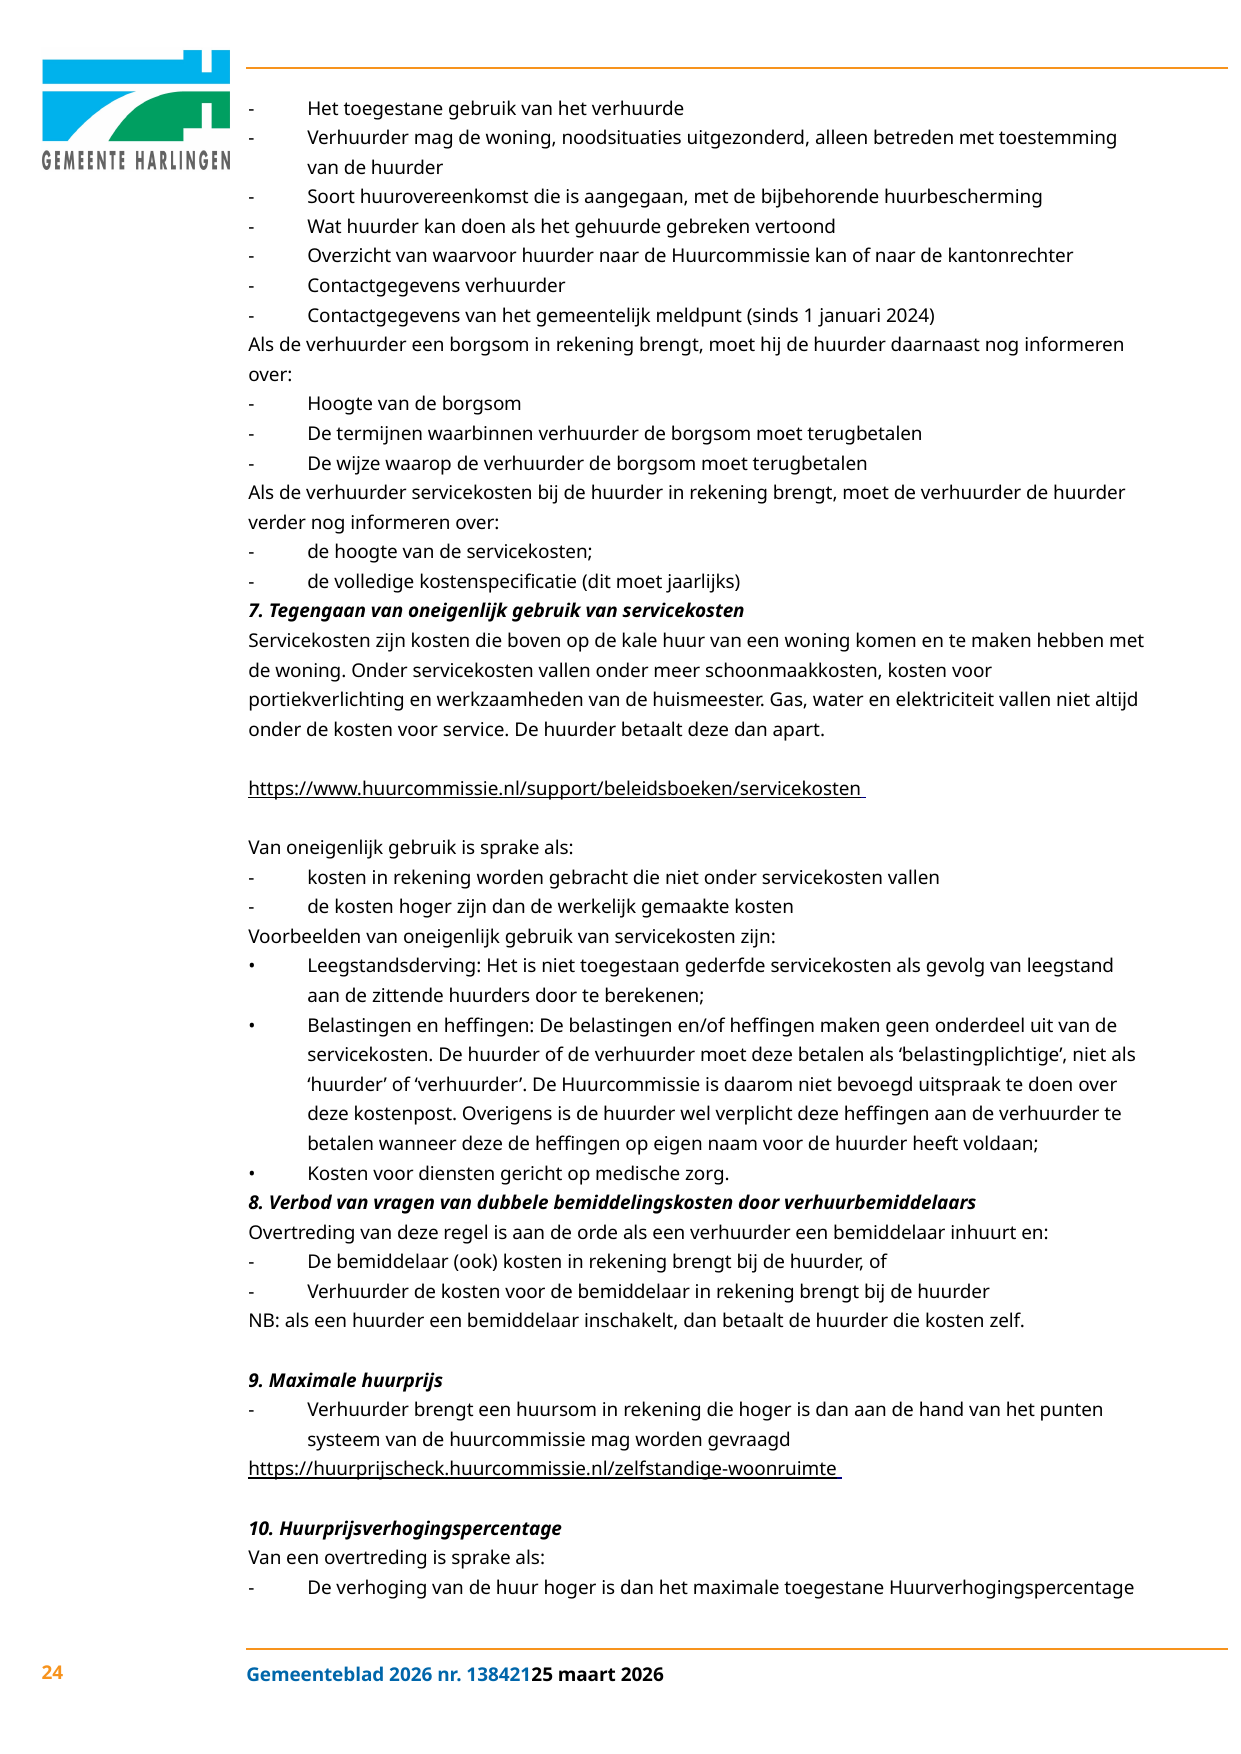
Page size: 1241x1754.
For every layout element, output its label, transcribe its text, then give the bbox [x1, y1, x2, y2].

list Verhuurder brengt een huursom in rekening die hoger is dan aan de hand van het punten systeem van de huurcommissie mag worden gevraagd [248, 1396, 1152, 1452]
text 10. Huurprijsverhogingspercentage [248, 1515, 1152, 1541]
list Soort huurovereenkomst die is aangegaan, met de bijbehorende huurbescherming [248, 183, 1152, 209]
list Contactgegevens van het gemeentelijk meldpunt (sinds 1 januari 2024) [248, 302, 1152, 328]
text Overtreding van deze regel is aan de orde als een verhuurder een bemiddelaar inhuurt en: [248, 1219, 1152, 1245]
text Als de verhuurder servicekosten bij de huurder in rekening brengt, moet de verhuurder de huurder verder nog informeren over: [248, 479, 1152, 535]
list Kosten voor diensten gericht op medische zorg. [248, 1160, 1152, 1186]
list Verhuurder mag de woning, noodsituaties uitgezonderd, alleen betreden met toestemming van de huurder [248, 124, 1152, 180]
list De wijze waarop de verhuurder de borgsom moet terugbetalen [248, 450, 1152, 476]
list De verhoging van de huur hoger is dan het maximale toegestane Huurverhogingspercentage [248, 1574, 1152, 1600]
list Overzicht van waarvoor huurder naar de Huurcommissie kan of naar de kantonrechter [248, 243, 1152, 268]
list Contactgegevens verhuurder [248, 272, 1152, 298]
text Van oneigenlijk gebruik is sprake als: [248, 834, 1152, 860]
picture [41, 47, 231, 172]
list Verhuurder de kosten voor de bemiddelaar in rekening brengt bij de huurder [248, 1278, 1152, 1304]
list Leegstandsderving: Het is niet toegestaan gederfde servicekosten als gevolg van leegstand aan de zittende huurders door te berekenen; [248, 953, 1152, 1008]
list de kosten hoger zijn dan de werkelijk gemaakte kosten [248, 893, 1152, 919]
text Als de verhuurder een borgsom in rekening brengt, moet hij de huurder daarnaast nog informeren over: [248, 331, 1152, 387]
list De termijnen waarbinnen verhuurder de borgsom moet terugbetalen [248, 420, 1152, 446]
text Voorbeelden van oneigenlijk gebruik van servicekosten zijn: [248, 923, 1152, 949]
list De bemiddelaar (ook) kosten in rekening brengt bij de huurder, of [248, 1248, 1152, 1274]
list de hoogte van de servicekosten; [248, 538, 1152, 564]
text https://huurprijscheck.huurcommissie.nl/zelfstandige-woonruimte [248, 1456, 1152, 1481]
text 7. Tegengaan van oneigenlijk gebruik van servicekosten [248, 598, 1152, 623]
text Servicekosten zijn kosten die boven op de kale huur van een woning komen en te maken hebben met de woning. Onder servicekosten vallen onder meer schoonmaakkosten, kosten voor portiekverlichting en werkzaamheden van de huismeester. Gas, water en elektriciteit vallen niet altijd onder de kosten voor service. De huurder betaalt deze dan apart. [248, 627, 1152, 742]
text 8. Verbod van vragen van dubbele bemiddelingskosten door verhuurbemiddelaars [248, 1189, 1152, 1215]
list Belastingen en heffingen: De belastingen en/of heffingen maken geen onderdeel uit van de servicekosten. De huurder of de verhuurder moet deze betalen als ‘belastingplichtige’, niet als ‘huurder’ of ‘verhuurder’. De Huurcommissie is daarom niet bevoegd uitspraak te doen over deze kostenpost. Overigens is de huurder wel verplicht deze heffingen aan de verhuurder te betalen wanneer deze de heffingen op eigen naam voor de huurder heeft voldaan; [248, 1012, 1152, 1156]
list Het toegestane gebruik van het verhuurde [248, 95, 1152, 121]
list Hoogte van de borgsom [248, 391, 1152, 416]
text 9. Maximale huurprijs [248, 1367, 1152, 1393]
text NB: als een huurder een bemiddelaar inschakelt, dan betaalt de huurder die kosten zelf. [248, 1308, 1152, 1333]
text https://www.huurcommissie.nl/support/beleidsboeken/servicekosten [248, 775, 1152, 801]
list kosten in rekening worden gebracht die niet onder servicekosten vallen [248, 864, 1152, 890]
list Wat huurder kan doen als het gehuurde gebreken vertoond [248, 213, 1152, 239]
list de volledige kostenspecificatie (dit moet jaarlijks) [248, 568, 1152, 594]
text Van een overtreding is sprake als: [248, 1544, 1152, 1570]
